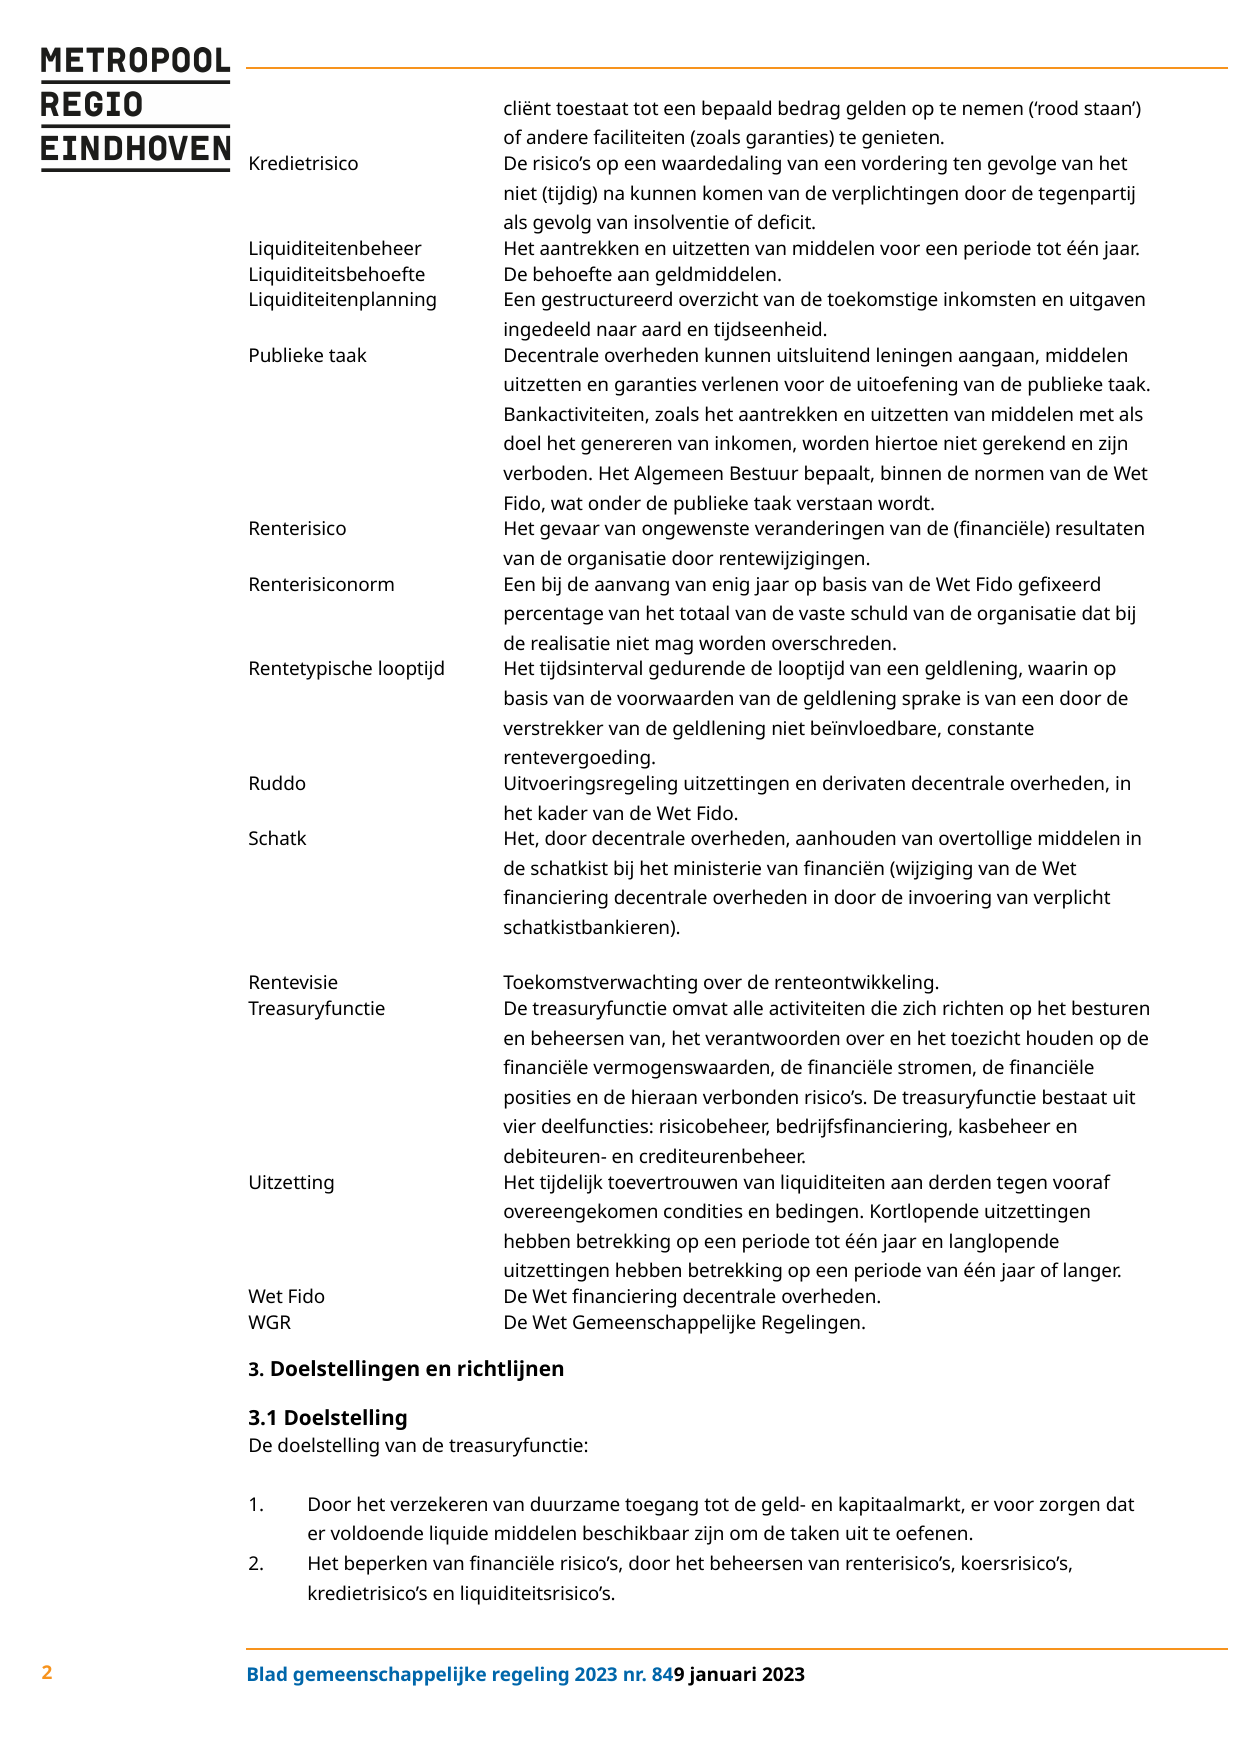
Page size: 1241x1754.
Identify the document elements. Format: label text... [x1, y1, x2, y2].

table_cell [248, 95, 503, 150]
table_cell Een gestructureerd overzicht van de toekomstige inkomsten en uitgaven ingedeeld naar aard en tijdseenheid. [503, 286, 1152, 342]
table_cell Rentetypische looptijd [248, 656, 503, 770]
table_cell Decentrale overheden kunnen uitsluitend leningen aangaan, middelen uitzetten en garanties verlenen voor de uitoefening van de publieke taak. Bankactiviteiten, zoals het aantrekken en uitzetten van middelen met als doel het genereren van inkomen, worden hiertoe niet gerekend en zijn verboden. Het Algemeen Bestuur bepaalt, binnen de normen van de Wet Fido, wat onder de publieke taak verstaan wordt. [503, 342, 1152, 515]
table_cell Het tijdsinterval gedurende de looptijd van een geldlening, waarin op basis van de voorwaarden van de geldlening sprake is van een door de verstrekker van de geldlening niet beïnvloedbare, constante rentevergoeding. [503, 656, 1152, 770]
table_cell Renterisico [248, 515, 503, 571]
table_cell WGR [248, 1309, 503, 1335]
table_cell Toekomstverwachting over de renteontwikkeling. [503, 970, 1152, 995]
table_cell Treasuryfunctie [248, 995, 503, 1169]
list Door het verzekeren van duurzame toegang tot de geld- en kapitaalmarkt, er voor zorgen dat er voldoende liquide middelen beschikbaar zijn om de taken uit te oefenen. [248, 1491, 1152, 1546]
text 3. Doelstellingen en richtlijnen [248, 1354, 1152, 1382]
text 3.1 Doelstelling [248, 1403, 1152, 1432]
table_cell De Wet Gemeenschappelijke Regelingen. [503, 1309, 1152, 1335]
table_cell De risico’s op een waardedaling van een vordering ten gevolge van het niet (tijdig) na kunnen komen van de verplichtingen door de tegenpartij als gevolg van insolventie of deficit. [503, 150, 1152, 235]
list Het beperken van financiële risico’s, door het beheersen van renterisico’s, koersrisico’s, kredietrisico’s en liquiditeitsrisico’s. [248, 1550, 1152, 1605]
picture [41, 47, 231, 172]
table_cell Liquiditeitenplanning [248, 286, 503, 342]
table_cell Kredietrisico [248, 150, 503, 235]
table_cell De treasuryfunctie omvat alle activiteiten die zich richten op het besturen en beheersen van, het verantwoorden over en het toezicht houden op de financiële vermogenswaarden, de financiële stromen, de financiële posities en de hieraan verbonden risico’s. De treasuryfunctie bestaat uit vier deelfuncties: risicobeheer, bedrijfsfinanciering, kasbeheer en debiteuren- en crediteurenbeheer. [503, 995, 1152, 1169]
table_cell Ruddo [248, 770, 503, 825]
table_cell De Wet financiering decentrale overheden. [503, 1283, 1152, 1309]
table_cell Publieke taak [248, 342, 503, 515]
table_cell Een bij de aanvang van enig jaar op basis van de Wet Fido gefixeerd percentage van het totaal van de vaste schuld van de organisatie dat bij de realisatie niet mag worden overschreden. [503, 571, 1152, 656]
table_cell Rentevisie [248, 970, 503, 995]
table_cell Liquiditeitsbehoefte [248, 261, 503, 286]
table_cell Het tijdelijk toevertrouwen van liquiditeiten aan derden tegen vooraf overeengekomen condities en bedingen. Kortlopende uitzettingen hebben betrekking op een periode tot één jaar en langlopende uitzettingen hebben betrekking op een periode van één jaar of langer. [503, 1169, 1152, 1283]
table_cell De behoefte aan geldmiddelen. [503, 261, 1152, 286]
table_cell Het gevaar van ongewenste veranderingen van de (financiële) resultaten van de organisatie door rentewijzigingen. [503, 515, 1152, 571]
table_cell Het, door decentrale overheden, aanhouden van overtollige middelen in de schatkist bij het ministerie van financiën (wijziging van de Wet financiering decentrale overheden in door de invoering van verplicht schatkistbankieren). [503, 825, 1152, 969]
table_cell Het aantrekken en uitzetten van middelen voor een periode tot één jaar. [503, 235, 1152, 261]
table_cell cliënt toestaat tot een bepaald bedrag gelden op te nemen (‘rood staan’) of andere faciliteiten (zoals garanties) te genieten. [503, 95, 1152, 150]
table_cell Renterisiconorm [248, 571, 503, 656]
table_cell Wet Fido [248, 1283, 503, 1309]
table_cell Schatk [248, 825, 503, 969]
table_cell Uitzetting [248, 1169, 503, 1283]
table_cell Liquiditeitenbeheer [248, 235, 503, 261]
table_cell Uitvoeringsregeling uitzettingen en derivaten decentrale overheden, in het kader van de Wet Fido. [503, 770, 1152, 825]
text De doelstelling van de treasuryfunctie: [248, 1432, 1152, 1457]
